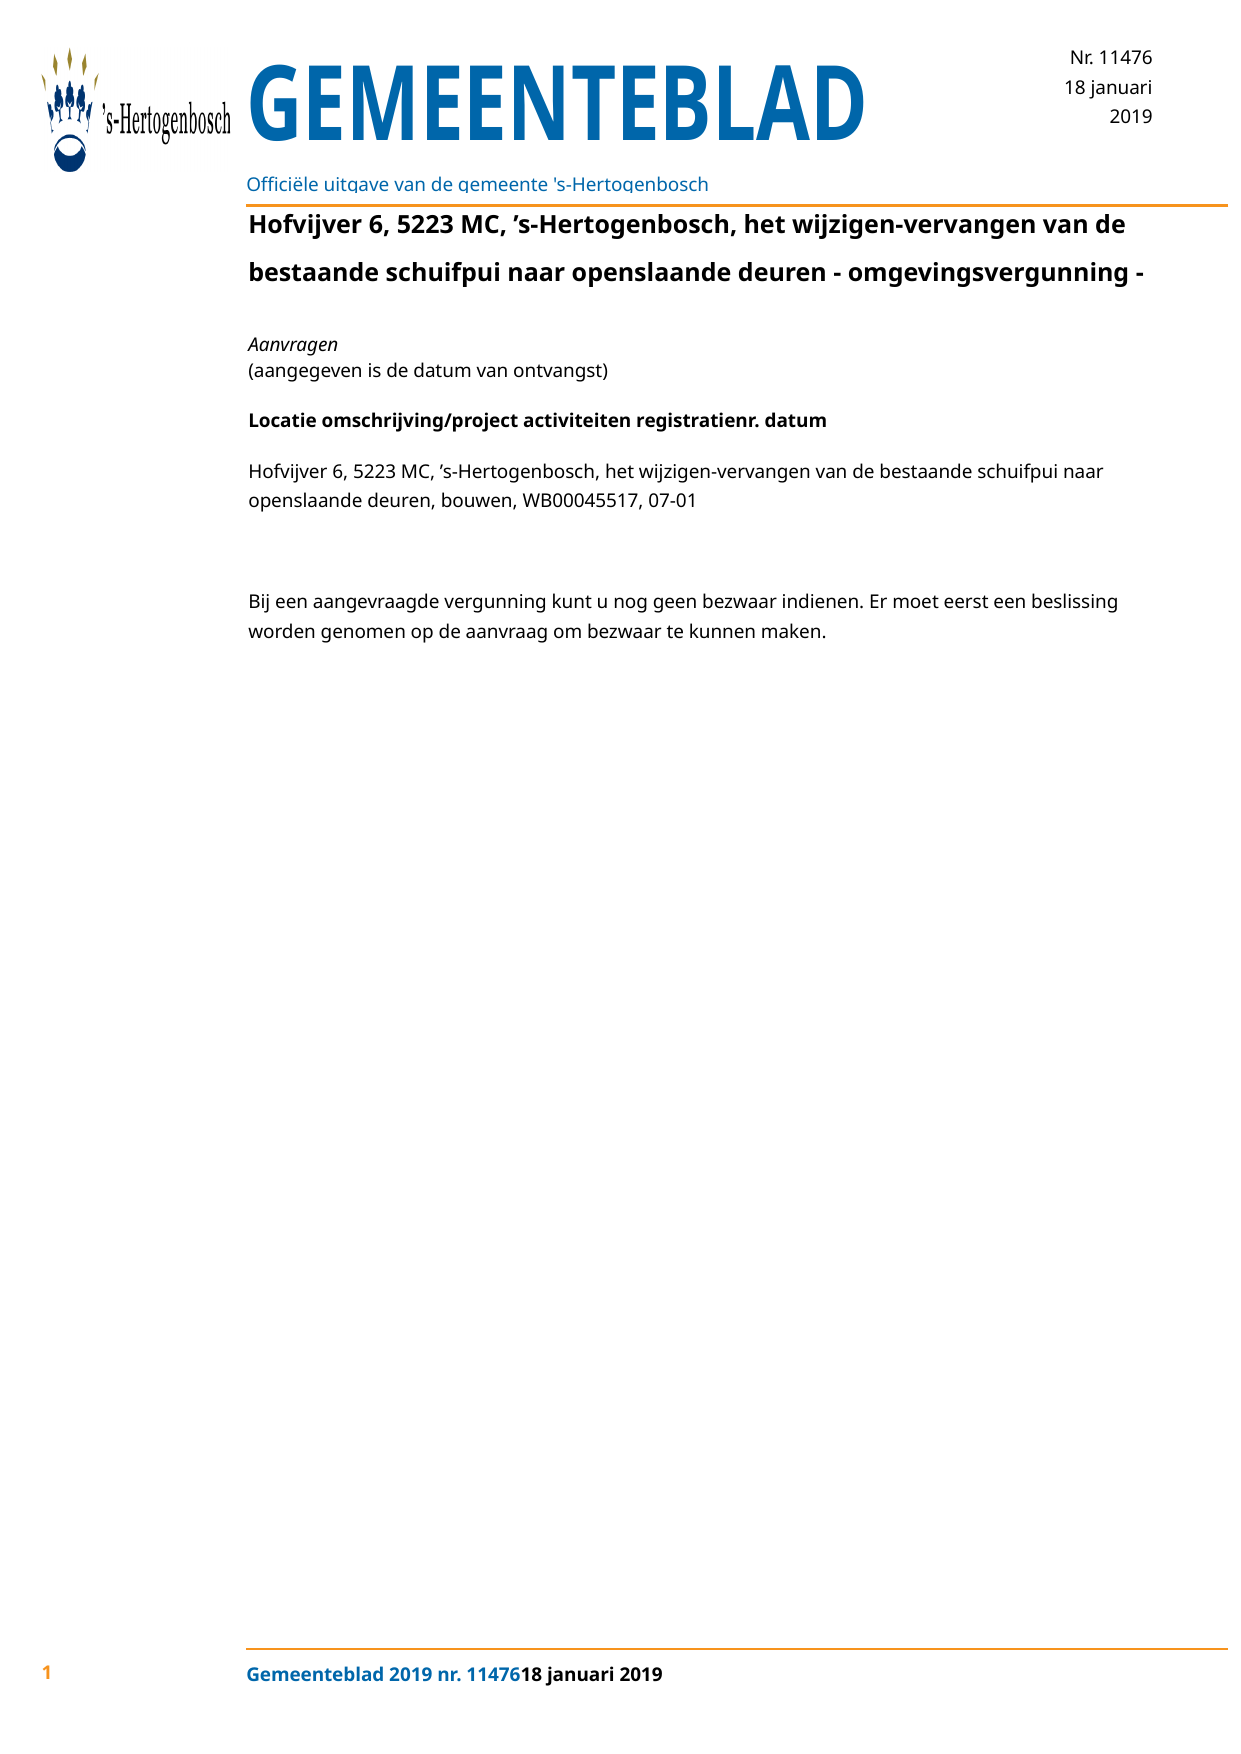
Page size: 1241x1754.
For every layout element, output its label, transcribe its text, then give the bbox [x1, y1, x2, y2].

picture [41, 47, 231, 172]
text (aangegeven is de datum van ontvangst) [248, 357, 1152, 383]
text Bij een aangevraagde vergunning kunt u nog geen bezwaar indienen. Er moet eerst een beslissing worden genomen op de aanvraag om bezwaar te kunnen maken. [248, 588, 1152, 644]
text Locatie omschrijving/project activiteiten registratienr. datum [248, 408, 1152, 433]
text Hofvijver 6, 5223 MC, ’s-Hertogenbosch, het wijzigen-vervangen van de bestaande schuifpui naar openslaande deuren - omgevingsvergunning - [248, 207, 1152, 288]
text Hofvijver 6, 5223 MC, ’s-Hertogenbosch, het wijzigen-vervangen van de bestaande schuifpui naar openslaande deuren, bouwen, WB00045517, 07-01 [248, 458, 1152, 513]
text Aanvragen [248, 331, 1152, 357]
